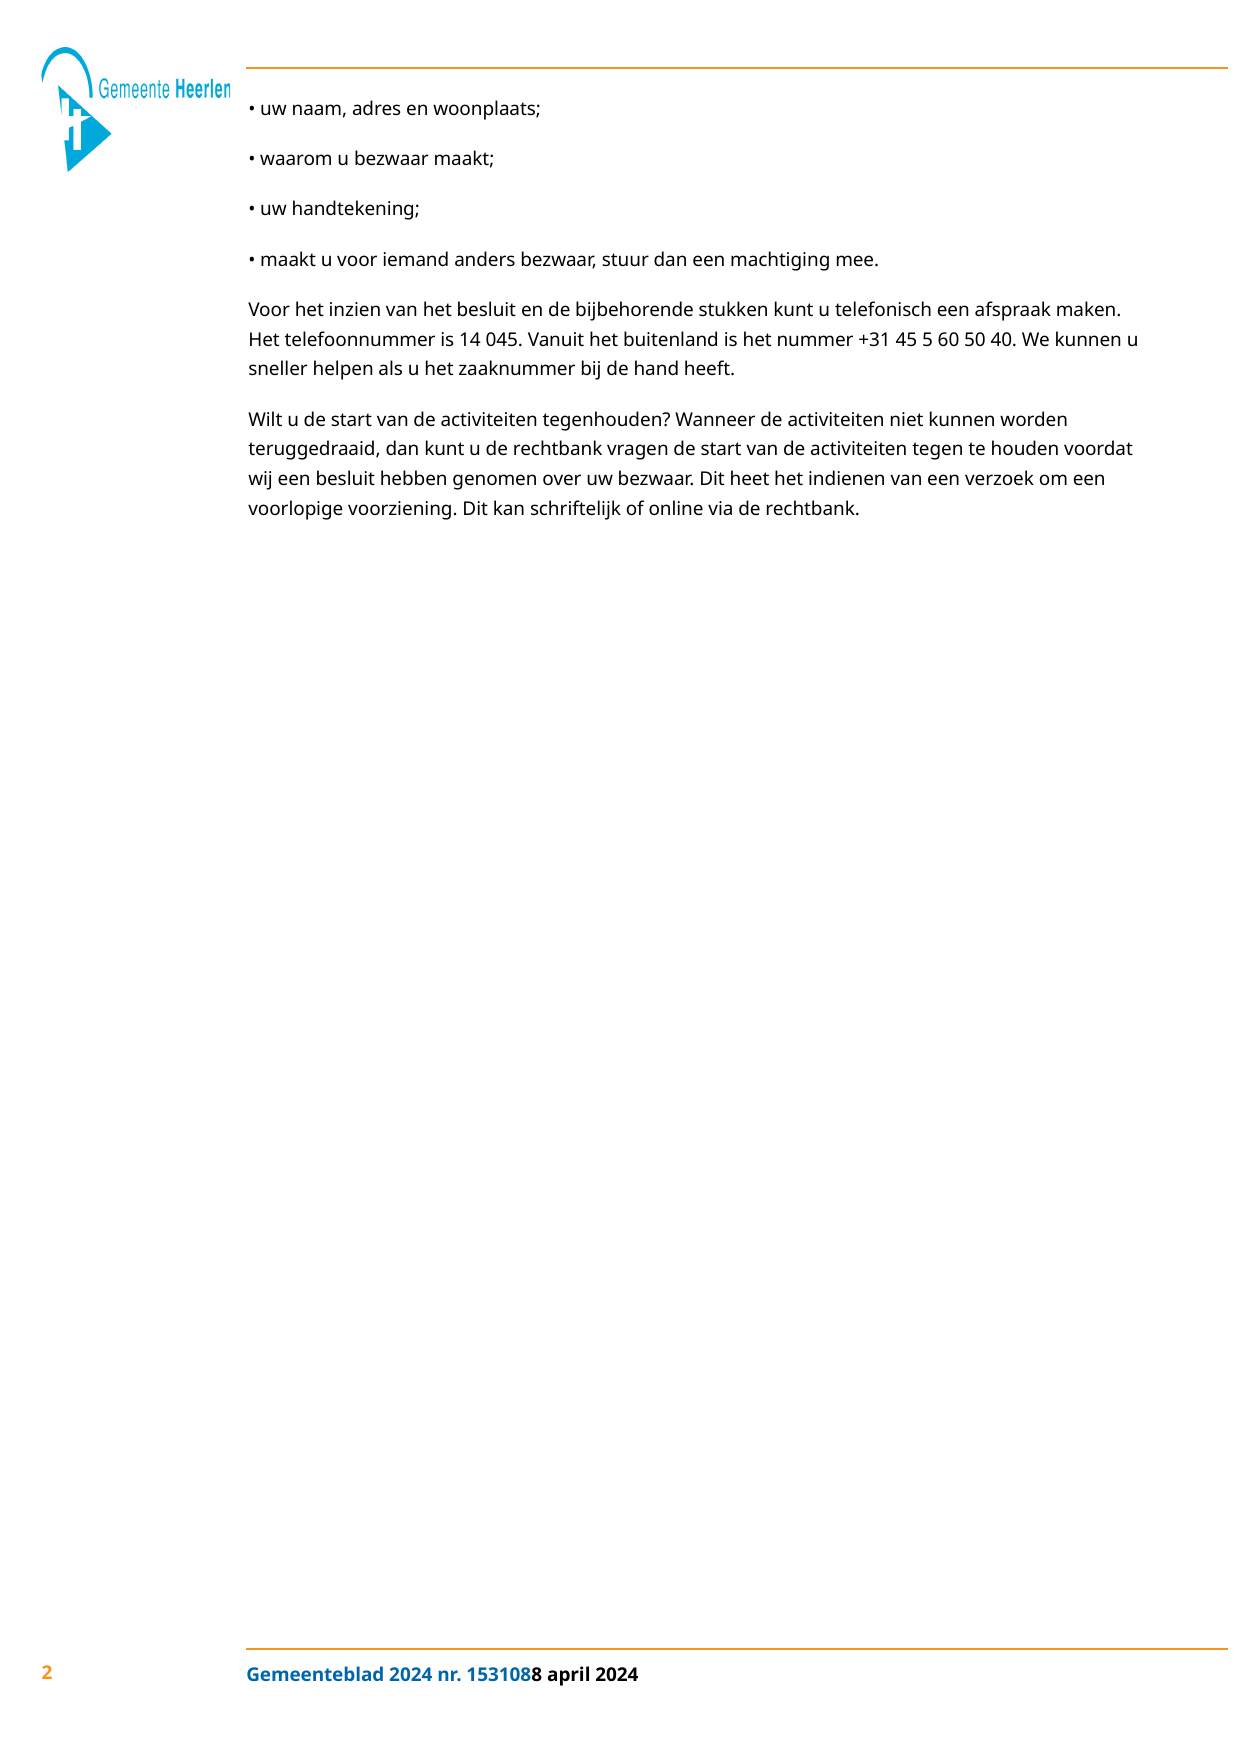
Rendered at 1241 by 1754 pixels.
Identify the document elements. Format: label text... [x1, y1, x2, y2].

text Wilt u de start van de activiteiten tegenhouden? Wanneer de activiteiten niet kunnen worden teruggedraaid, dan kunt u de rechtbank vragen de start van de activiteiten tegen te houden voordat wij een besluit hebben genomen over uw bezwaar. Dit heet het indienen van een verzoek om een voorlopige voorziening. Dit kan schriftelijk of online via de rechtbank. [248, 406, 1152, 521]
picture [41, 47, 59, 70]
text • maakt u voor iemand anders bezwaar, stuur dan een machtiging mee. [248, 246, 1152, 272]
picture [41, 47, 231, 172]
text • uw handtekening; [248, 196, 1152, 221]
text • uw naam, adres en woonplaats; [248, 95, 1152, 121]
text Voor het inzien van het besluit en de bijbehorende stukken kunt u telefonisch een afspraak maken. Het telefoonnummer is 14 045. Vanuit het buitenland is het nummer +31 45 5 60 50 40. We kunnen u sneller helpen als u het zaaknummer bij de hand heeft. [248, 296, 1152, 381]
text • waarom u bezwaar maakt; [248, 145, 1152, 171]
